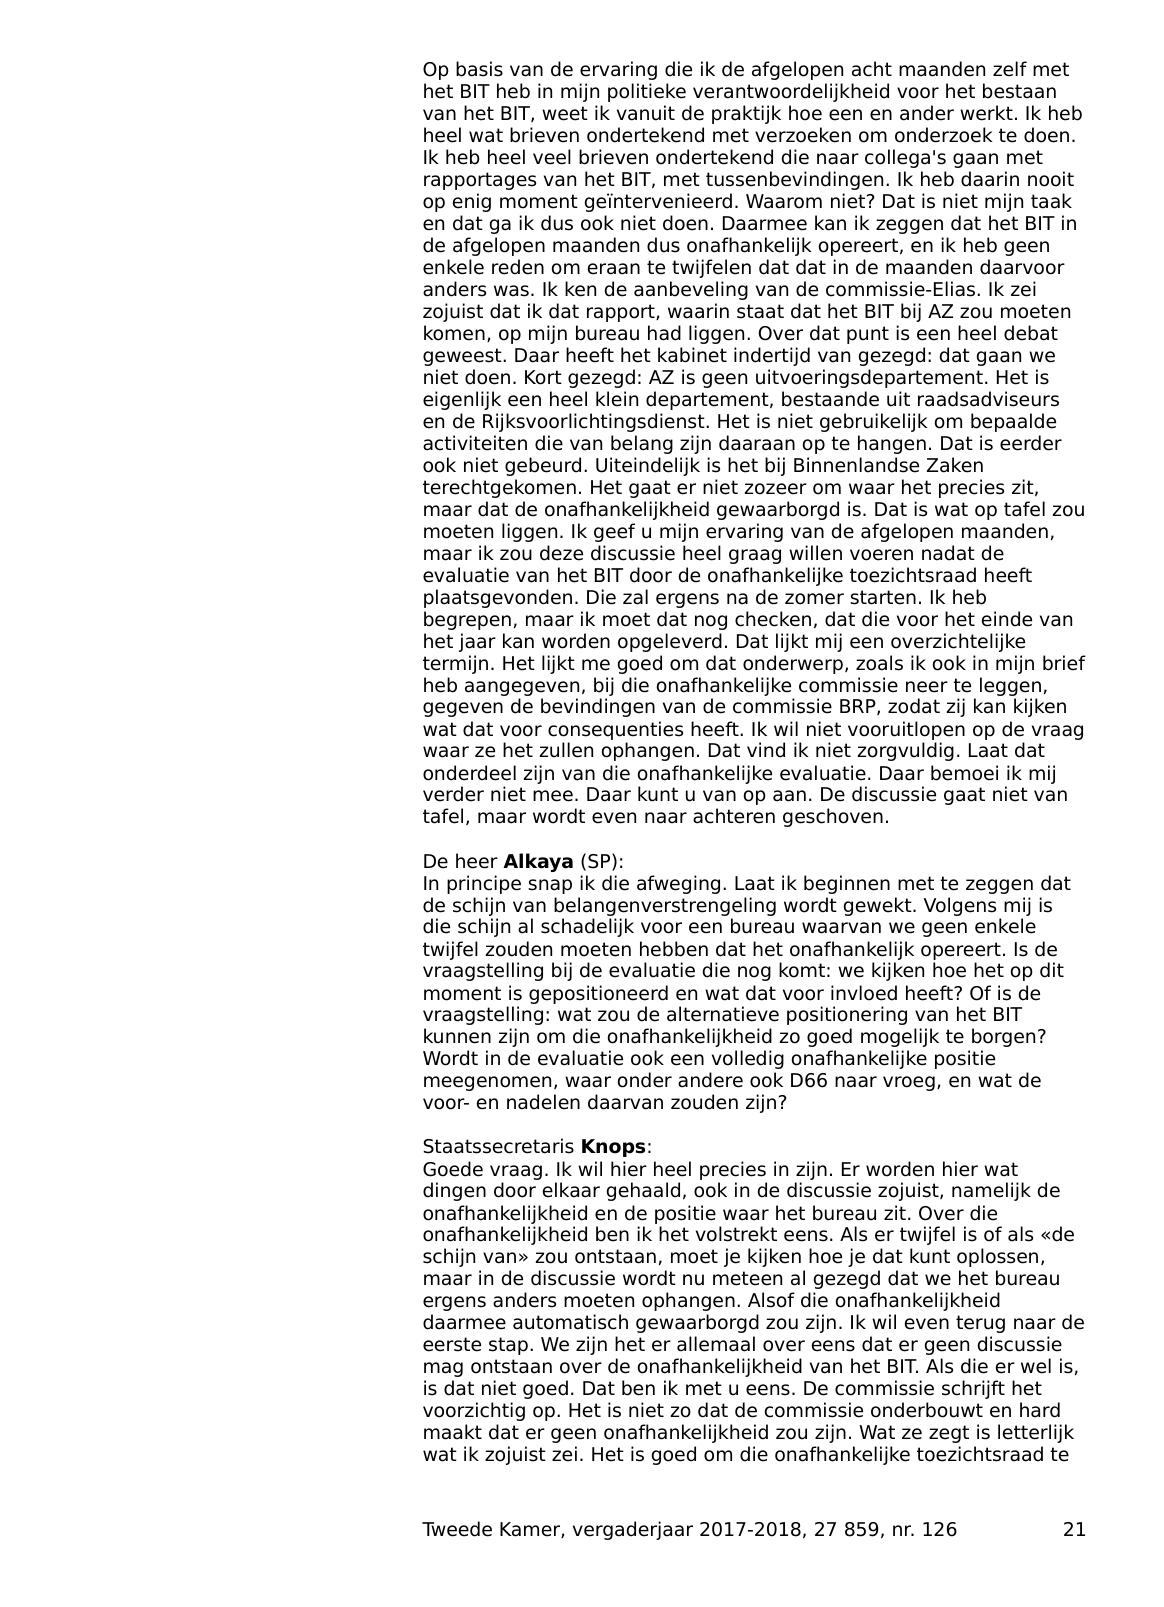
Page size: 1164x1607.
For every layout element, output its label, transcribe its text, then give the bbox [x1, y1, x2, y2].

text Goede vraag. Ik wil hier heel precies in zijn. Er worden hier wat dingen door elkaar gehaald, ook in de discussie zojuist, namelijk de onafhankelijkheid en de positie waar het bureau zit. Over die onafhankelijkheid ben ik het volstrekt eens. Als er twijfel is of als «de schijn van» zou ontstaan, moet je kijken hoe je dat kunt oplossen, maar in de discussie wordt nu meteen al gezegd dat we het bureau ergens anders moeten ophangen. Alsof die onafhankelijkheid daarmee automatisch gewaarborgd zou zijn. Ik wil even terug naar de eerste stap. We zijn het er allemaal over eens dat er geen discussie mag ontstaan over de onafhankelijkheid van het BIT. Als die er wel is, is dat niet goed. Dat ben ik met u eens. De commissie schrijft het voorzichtig op. Het is niet zo dat de commissie onderbouwt en hard maakt dat er geen onafhankelijkheid zou zijn. Wat ze zegt is letterlijk wat ik zojuist zei. Het is goed om die onafhankelijke toezichtsraad te [422, 1158, 1087, 1466]
text Staatssecretaris Knops: [422, 1136, 1087, 1158]
text De heer Alkaya (SP): [422, 851, 1087, 872]
text Op basis van de ervaring die ik de afgelopen acht maanden zelf met het BIT heb in mijn politieke verantwoordelijkheid voor het bestaan van het BIT, weet ik vanuit de praktijk hoe een en ander werkt. Ik heb heel wat brieven ondertekend met verzoeken om onderzoek te doen. Ik heb heel veel brieven ondertekend die naar collega's gaan met rapportages van het BIT, met tussenbevindingen. Ik heb daarin nooit op enig moment geïntervenieerd. Waarom niet? Dat is niet mijn taak en dat ga ik dus ook niet doen. Daarmee kan ik zeggen dat het BIT in de afgelopen maanden dus onafhankelijk opereert, en ik heb geen enkele reden om eraan te twijfelen dat dat in de maanden daarvoor anders was. Ik ken de aanbeveling van de commissie-Elias. Ik zei zojuist dat ik dat rapport, waarin staat dat het BIT bij AZ zou moeten komen, op mijn bureau had liggen. Over dat punt is een heel debat geweest. Daar heeft het kabinet indertijd van gezegd: dat gaan we niet doen. Kort gezegd: AZ is geen uitvoeringsdepartement. Het is eigenlijk een heel klein departement, bestaande uit raadsadviseurs en de Rijksvoorlichtingsdienst. Het is niet gebruikelijk om bepaalde activiteiten die van belang zijn daaraan op te hangen. Dat is eerder ook niet gebeurd. Uiteindelijk is het bij Binnenlandse Zaken terechtgekomen. Het gaat er niet zozeer om waar het precies zit, maar dat de onafhankelijkheid gewaarborgd is. Dat is wat op tafel zou moeten liggen. Ik geef u mijn ervaring van de afgelopen maanden, maar ik zou deze discussie heel graag willen voeren nadat de evaluatie van het BIT door de onafhankelijke toezichtsraad heeft plaatsgevonden. Die zal ergens na de zomer starten. Ik heb begrepen, maar ik moet dat nog checken, dat die voor het einde van het jaar kan worden opgeleverd. Dat lijkt mij een overzichtelijke termijn. Het lijkt me goed om dat onderwerp, zoals ik ook in mijn brief heb aangegeven, bij die onafhankelijke commissie neer te leggen, gegeven de bevindingen van de commissie BRP, zodat zij kan kijken wat dat voor consequenties heeft. Ik wil niet vooruitlopen op de vraag waar ze het zullen ophangen. Dat vind ik niet zorgvuldig. Laat dat onderdeel zijn van die onafhankelijke evaluatie. Daar bemoei ik mij verder niet mee. Daar kunt u van op aan. De discussie gaat niet van tafel, maar wordt even naar achteren geschoven. [422, 59, 1087, 828]
text In principe snap ik die afweging. Laat ik beginnen met te zeggen dat de schijn van belangenverstrengeling wordt gewekt. Volgens mij is die schijn al schadelijk voor een bureau waarvan we geen enkele twijfel zouden moeten hebben dat het onafhankelijk opereert. Is de vraagstelling bij de evaluatie die nog komt: we kijken hoe het op dit moment is gepositioneerd en wat dat voor invloed heeft? Of is de vraagstelling: wat zou de alternatieve positionering van het BIT kunnen zijn om die onafhankelijkheid zo goed mogelijk te borgen? Wordt in de evaluatie ook een volledig onafhankelijke positie meegenomen, waar onder andere ook D66 naar vroeg, en wat de voor- en nadelen daarvan zouden zijn? [422, 872, 1087, 1114]
